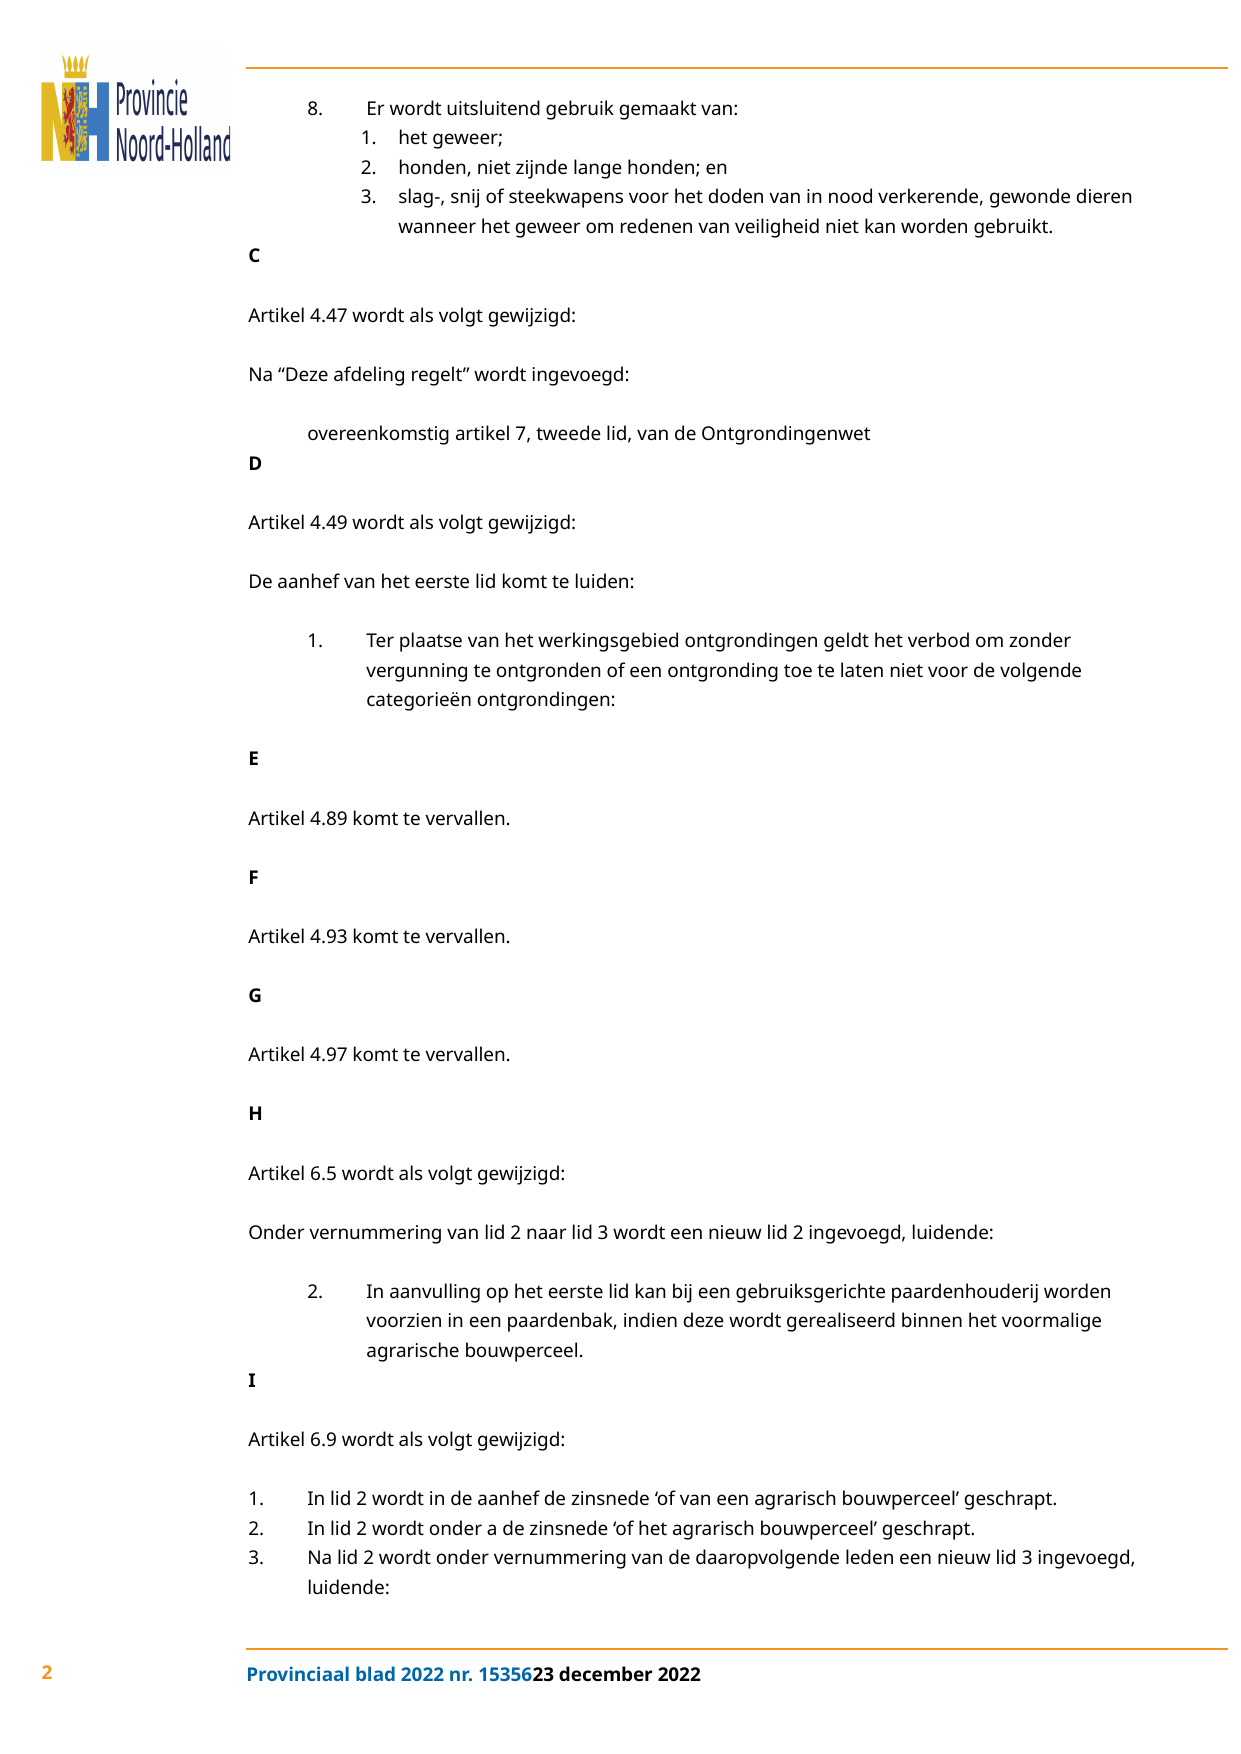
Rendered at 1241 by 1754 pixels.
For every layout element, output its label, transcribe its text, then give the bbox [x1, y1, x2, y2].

text Artikel 4.97 komt te vervallen. [248, 1041, 1152, 1067]
text D [248, 450, 1152, 476]
list het geweer; [361, 124, 1152, 150]
list Na lid 2 wordt onder vernummering van de daaropvolgende leden een nieuw lid 3 ingevoegd, luidende: [248, 1544, 1152, 1600]
text G [248, 982, 1152, 1008]
text C [248, 243, 1152, 268]
text Artikel 6.9 wordt als volgt gewijzigd: [248, 1426, 1152, 1452]
text H [248, 1101, 1152, 1126]
text Artikel 4.89 komt te vervallen. [248, 805, 1152, 831]
list In aanvulling op het eerste lid kan bij een gebruiksgerichte paardenhouderij worden voorzien in een paardenbak, indien deze wordt gerealiseerd binnen het voormalige agrarische bouwperceel. [307, 1278, 1152, 1363]
list Er wordt uitsluitend gebruik gemaakt van: [307, 95, 1152, 121]
list slag-, snij of steekwapens voor het doden van in nood verkerende, gewonde dieren wanneer het geweer om redenen van veiligheid niet kan worden gebruikt. [361, 183, 1152, 239]
text E [248, 746, 1152, 771]
list Ter plaatse van het werkingsgebied ontgrondingen geldt het verbod om zonder vergunning te ontgronden of een ontgronding toe te laten niet voor de volgende categorieën ontgrondingen: [307, 627, 1152, 712]
text F [248, 864, 1152, 890]
text Na “Deze afdeling regelt” wordt ingevoegd: [248, 361, 1152, 387]
text Artikel 4.47 wordt als volgt gewijzigd: [248, 302, 1152, 328]
list overeenkomstig artikel 7, tweede lid, van de Ontgrondingenwet [248, 420, 1152, 446]
text Artikel 4.49 wordt als volgt gewijzigd: [248, 509, 1152, 535]
text Onder vernummering van lid 2 naar lid 3 wordt een nieuw lid 2 ingevoegd, luidende: [248, 1219, 1152, 1245]
text I [248, 1367, 1152, 1393]
text De aanhef van het eerste lid komt te luiden: [248, 568, 1152, 594]
list honden, niet zijnde lange honden; en [361, 154, 1152, 180]
text Artikel 4.93 komt te vervallen. [248, 923, 1152, 949]
list In lid 2 wordt onder a de zinsnede ‘of het agrarisch bouwperceel’ geschrapt. [248, 1515, 1152, 1541]
picture [41, 47, 231, 172]
list In lid 2 wordt in de aanhef de zinsnede ‘of van een agrarisch bouwperceel’ geschrapt. [248, 1485, 1152, 1511]
text Artikel 6.5 wordt als volgt gewijzigd: [248, 1160, 1152, 1186]
